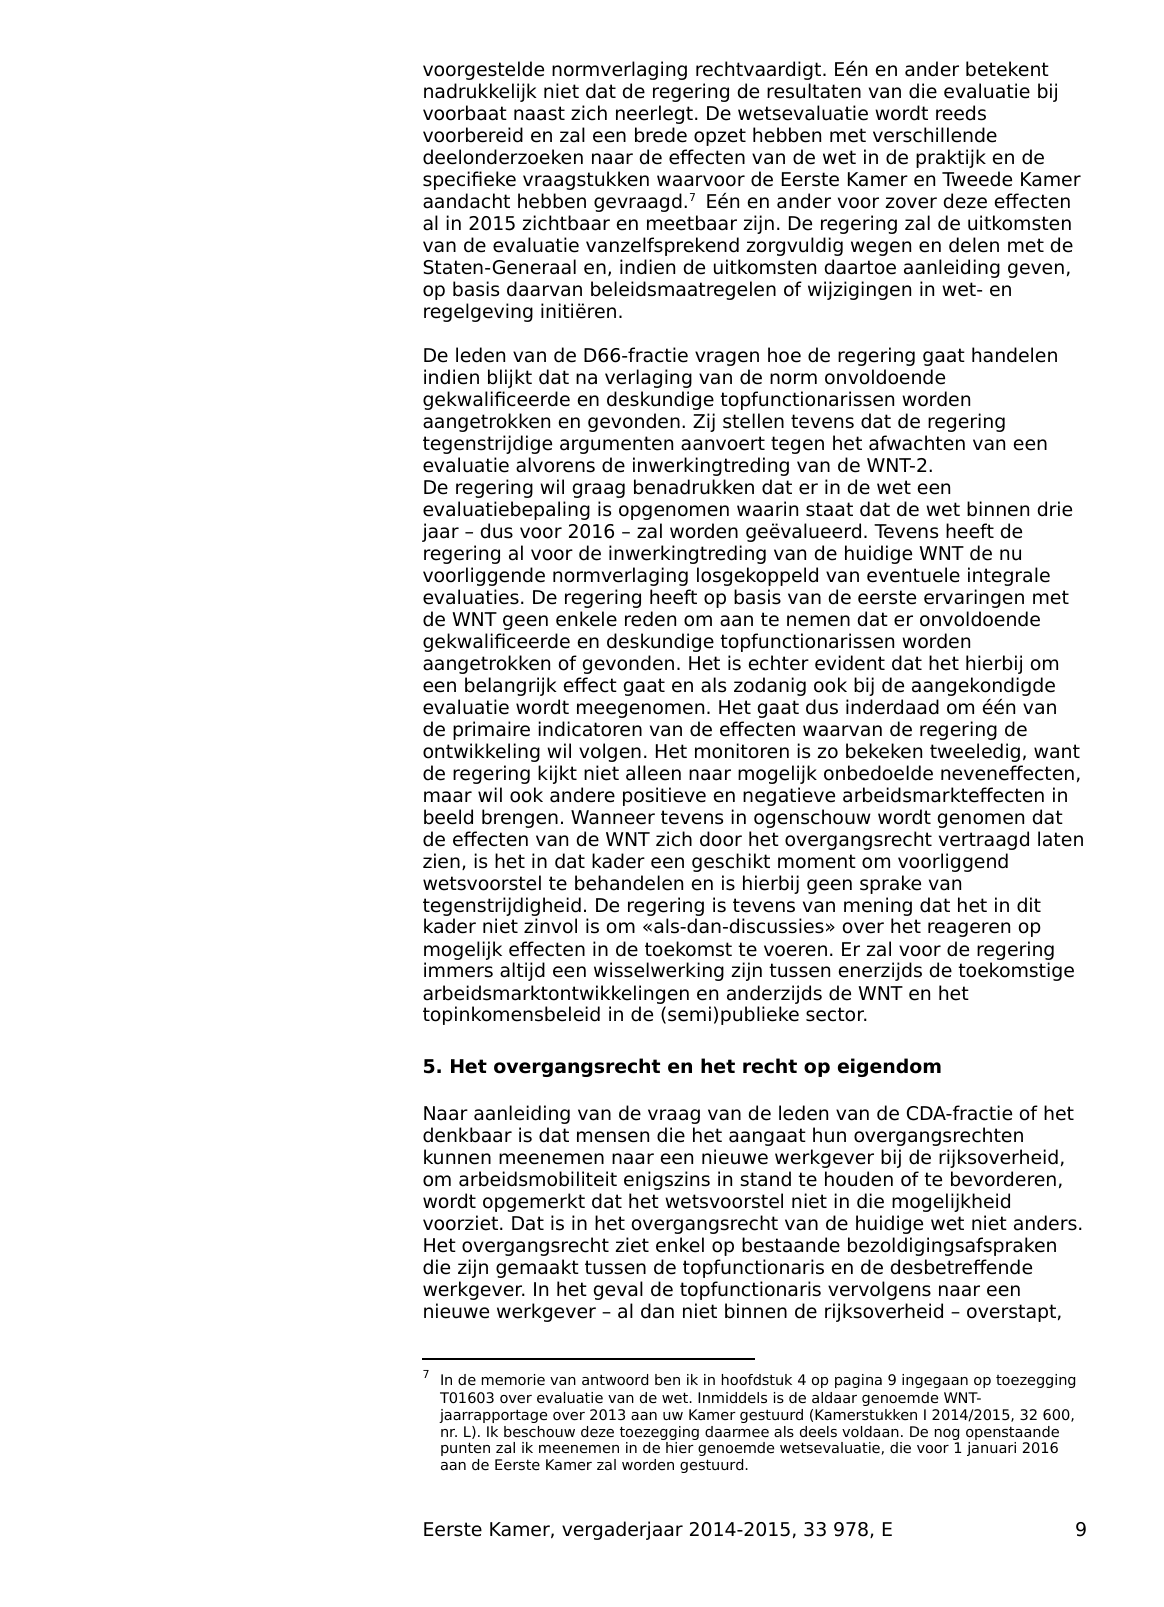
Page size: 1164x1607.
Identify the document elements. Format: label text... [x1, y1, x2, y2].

text De leden van de D66-fractie vragen hoe de regering gaat handelen indien blijkt dat na verlaging van de norm onvoldoende gekwalificeerde en deskundige topfunctionarissen worden aangetrokken en gevonden. Zij stellen tevens dat de regering tegenstrijdige argumenten aanvoert tegen het afwachten van een evaluatie alvorens de inwerkingtreding van de WNT-2. [422, 345, 1087, 477]
text Naar aanleiding van de vraag van de leden van de CDA-fractie of het denkbaar is dat mensen die het aangaat hun overgangsrechten kunnen meenemen naar een nieuwe werkgever bij de rijksoverheid, om arbeidsmobiliteit enigszins in stand te houden of te bevorderen, wordt opgemerkt dat het wetsvoorstel niet in die mogelijkheid voorziet. Dat is in het overgangsrecht van de huidige wet niet anders. Het overgangsrecht ziet enkel op bestaande bezoldigingsafspraken die zijn gemaakt tussen de topfunctionaris en de desbetreffende werkgever. In het geval de topfunctionaris vervolgens naar een nieuwe werkgever – al dan niet binnen de rijksoverheid – overstapt, [422, 1103, 1087, 1323]
subtitle 5. Het overgangsrecht en het recht op eigendom [422, 1056, 1087, 1078]
text voorgestelde normverlaging rechtvaardigt. Eén en ander betekent nadrukkelijk niet dat de regering de resultaten van die evaluatie bij voorbaat naast zich neerlegt. De wetsevaluatie wordt reeds voorbereid en zal een brede opzet hebben met verschillende deelonderzoeken naar de effecten van de wet in de praktijk en de specifieke vraagstukken waarvoor de Eerste Kamer en Tweede Kamer aandacht hebben gevraagd. Eén en ander voor zover deze effecten al in 2015 zichtbaar en meetbaar zijn. De regering zal de uitkomsten van de evaluatie vanzelfsprekend zorgvuldig wegen en delen met de Staten-Generaal en, indien de uitkomsten daartoe aanleiding geven, op basis daarvan beleidsmaatregelen of wijzigingen in wet- en regelgeving initiëren. [422, 59, 1087, 323]
text In de memorie van antwoord ben ik in hoofdstuk 4 op pagina 9 ingegaan op toezegging T01603 over evaluatie van de wet. Inmiddels is de aldaar genoemde WNT-jaarrapportage over 2013 aan uw Kamer gestuurd (Kamerstukken I 2014/2015, 32 600, nr. L). Ik beschouw deze toezegging daarmee als deels voldaan. De nog openstaande punten zal ik meenemen in de hier genoemde wetsevaluatie, die voor 1 januari 2016 aan de Eerste Kamer zal worden gestuurd. [422, 1368, 1087, 1474]
text De regering wil graag benadrukken dat er in de wet een evaluatiebepaling is opgenomen waarin staat dat de wet binnen drie jaar – dus voor 2016 – zal worden geëvalueerd. Tevens heeft de regering al voor de inwerkingtreding van de huidige WNT de nu voorliggende normverlaging losgekoppeld van eventuele integrale evaluaties. De regering heeft op basis van de eerste ervaringen met de WNT geen enkele reden om aan te nemen dat er onvoldoende gekwalificeerde en deskundige topfunctionarissen worden aangetrokken of gevonden. Het is echter evident dat het hierbij om een belangrijk effect gaat en als zodanig ook bij de aangekondigde evaluatie wordt meegenomen. Het gaat dus inderdaad om één van de primaire indicatoren van de effecten waarvan de regering de ontwikkeling wil volgen. Het monitoren is zo bekeken tweeledig, want de regering kijkt niet alleen naar mogelijk onbedoelde neveneffecten, maar wil ook andere positieve en negatieve arbeidsmarkteffecten in beeld brengen. Wanneer tevens in ogenschouw wordt genomen dat de effecten van de WNT zich door het overgangsrecht vertraagd laten zien, is het in dat kader een geschikt moment om voorliggend wetsvoorstel te behandelen en is hierbij geen sprake van tegenstrijdigheid. De regering is tevens van mening dat het in dit kader niet zinvol is om «als-dan-discussies» over het reageren op mogelijk effecten in de toekomst te voeren. Er zal voor de regering immers altijd een wisselwerking zijn tussen enerzijds de toekomstige arbeidsmarktontwikkelingen en anderzijds de WNT en het topinkomensbeleid in de (semi)publieke sector. [422, 477, 1087, 1026]
